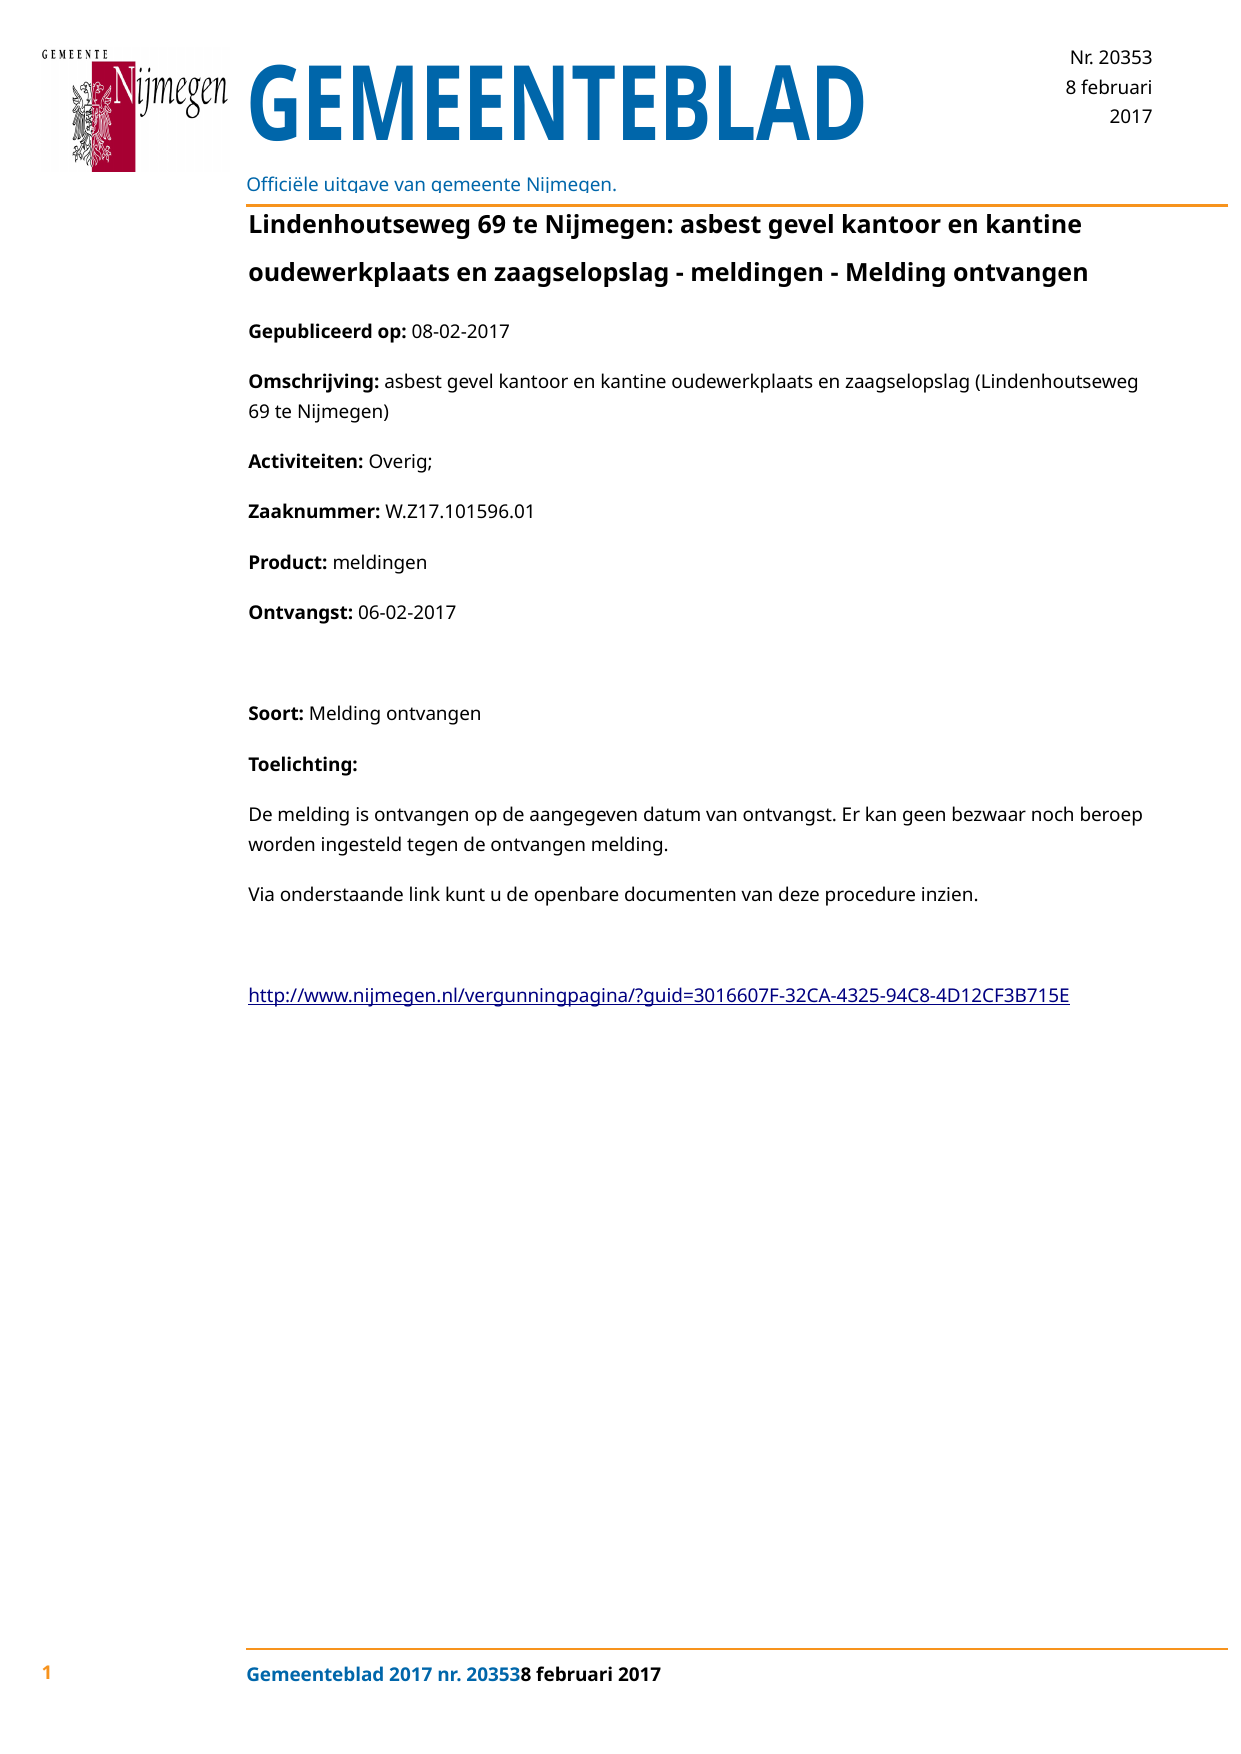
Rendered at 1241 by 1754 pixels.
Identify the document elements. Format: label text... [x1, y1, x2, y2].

text De melding is ontvangen op de aangegeven datum van ontvangst. Er kan geen bezwaar noch beroep worden ingesteld tegen de ontvangen melding. [248, 801, 1152, 857]
picture [41, 47, 231, 172]
text Lindenhoutseweg 69 te Nijmegen: asbest gevel kantoor en kantine oudewerkplaats en zaagselopslag - meldingen - Melding ontvangen [248, 207, 1152, 288]
text Gepubliceerd op: 08-02-2017 [248, 318, 1152, 344]
text Ontvangst: 06-02-2017 [248, 599, 1152, 625]
text Via onderstaande link kunt u de openbare documenten van deze procedure inzien. [248, 881, 1152, 907]
text Product: meldingen [248, 549, 1152, 575]
text Zaaknummer: W.Z17.101596.01 [248, 499, 1152, 524]
text Omschrijving: asbest gevel kantoor en kantine oudewerkplaats en zaagselopslag (Lindenhoutseweg 69 te Nijmegen) [248, 368, 1152, 424]
text Activiteiten: Overig; [248, 448, 1152, 474]
text http://www.nijmegen.nl/vergunningpagina/?guid=3016607F-32CA-4325-94C8-4D12CF3B715E [248, 982, 1152, 1008]
text Toelichting: [248, 751, 1152, 777]
text Soort: Melding ontvangen [248, 700, 1152, 726]
